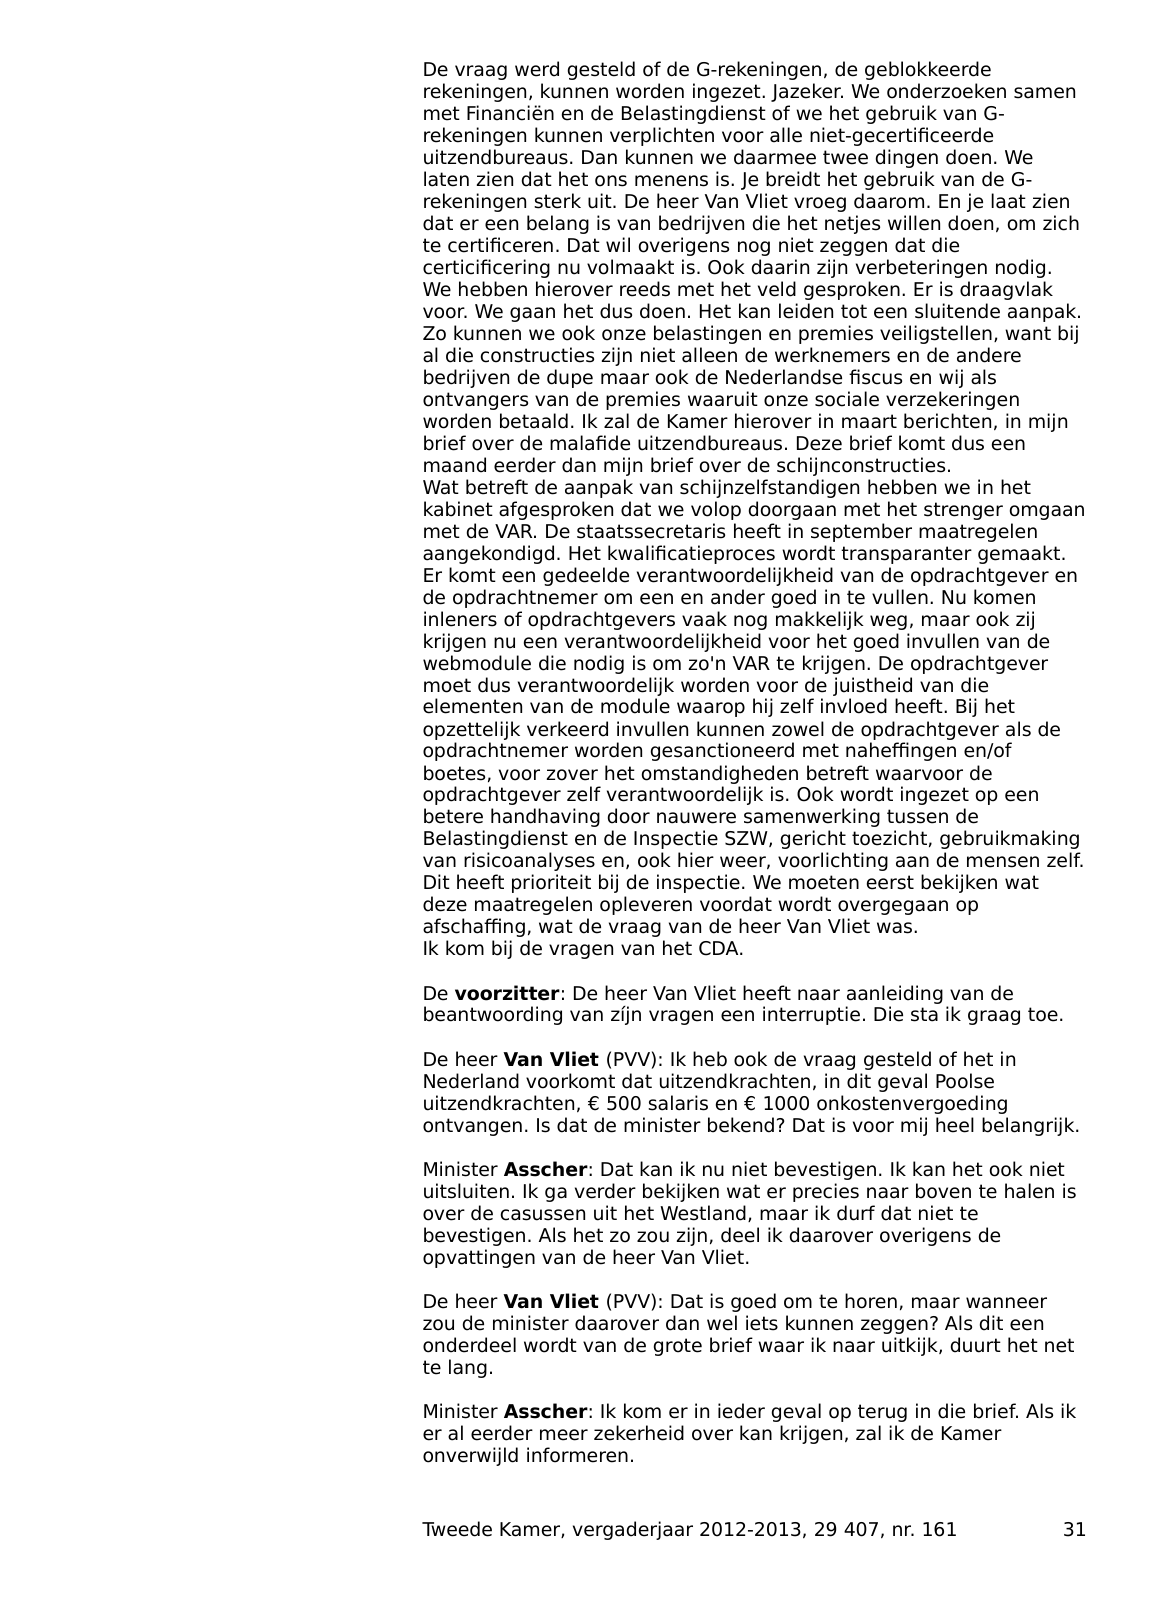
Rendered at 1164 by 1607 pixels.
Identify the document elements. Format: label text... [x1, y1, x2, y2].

text De heer Van Vliet (PVV): Ik heb ook de vraag gesteld of het in Nederland voorkomt dat uitzendkrachten, in dit geval Poolse uitzendkrachten, € 500 salaris en € 1000 onkostenvergoeding ontvangen. Is dat de minister bekend? Dat is voor mij heel belangrijk. [422, 1048, 1087, 1136]
text De vraag werd gesteld of de G-rekeningen, de geblokkeerde rekeningen, kunnen worden ingezet. Jazeker. We onderzoeken samen met Financiën en de Belastingdienst of we het gebruik van G-rekeningen kunnen verplichten voor alle niet-gecertificeerde uitzendbureaus. Dan kunnen we daarmee twee dingen doen. We laten zien dat het ons menens is. Je breidt het gebruik van de G-rekeningen sterk uit. De heer Van Vliet vroeg daarom. En je laat zien dat er een belang is van bedrijven die het netjes willen doen, om zich te certificeren. Dat wil overigens nog niet zeggen dat die certicificering nu volmaakt is. Ook daarin zijn verbeteringen nodig. We hebben hierover reeds met het veld gesproken. Er is draagvlak voor. We gaan het dus doen. Het kan leiden tot een sluitende aanpak. Zo kunnen we ook onze belastingen en premies veiligstellen, want bij al die constructies zijn niet alleen de werknemers en de andere bedrijven de dupe maar ook de Nederlandse fiscus en wij als ontvangers van de premies waaruit onze sociale verzekeringen worden betaald. Ik zal de Kamer hierover in maart berichten, in mijn brief over de malafide uitzendbureaus. Deze brief komt dus een maand eerder dan mijn brief over de schijnconstructies. [422, 59, 1087, 477]
text Minister Asscher: Ik kom er in ieder geval op terug in die brief. Als ik er al eerder meer zekerheid over kan krijgen, zal ik de Kamer onverwijld informeren. [422, 1401, 1087, 1467]
text De heer Van Vliet (PVV): Dat is goed om te horen, maar wanneer zou de minister daarover dan wel iets kunnen zeggen? Als dit een onderdeel wordt van de grote brief waar ik naar uitkijk, duurt het net te lang. [422, 1291, 1087, 1379]
text De voorzitter: De heer Van Vliet heeft naar aanleiding van de beantwoording van zíjn vragen een interruptie. Die sta ik graag toe. [422, 982, 1087, 1026]
text Ik kom bij de vragen van het CDA. [422, 938, 1087, 960]
text Wat betreft de aanpak van schijnzelfstandigen hebben we in het kabinet afgesproken dat we volop doorgaan met het strenger omgaan met de VAR. De staatssecretaris heeft in september maatregelen aangekondigd. Het kwalificatieproces wordt transparanter gemaakt. Er komt een gedeelde verantwoordelijkheid van de opdrachtgever en de opdrachtnemer om een en ander goed in te vullen. Nu komen inleners of opdrachtgevers vaak nog makkelijk weg, maar ook zij krijgen nu een verantwoordelijkheid voor het goed invullen van de webmodule die nodig is om zo'n VAR te krijgen. De opdrachtgever moet dus verantwoordelijk worden voor de juistheid van die elementen van de module waarop hij zelf invloed heeft. Bij het opzettelijk verkeerd invullen kunnen zowel de opdrachtgever als de opdrachtnemer worden gesanctioneerd met naheffingen en/of boetes, voor zover het omstandigheden betreft waarvoor de opdrachtgever zelf verantwoordelijk is. Ook wordt ingezet op een betere handhaving door nauwere samenwerking tussen de Belastingdienst en de Inspectie SZW, gericht toezicht, gebruikmaking van risicoanalyses en, ook hier weer, voorlichting aan de mensen zelf. Dit heeft prioriteit bij de inspectie. We moeten eerst bekijken wat deze maatregelen opleveren voordat wordt overgegaan op afschaffing, wat de vraag van de heer Van Vliet was. [422, 477, 1087, 938]
text Minister Asscher: Dat kan ik nu niet bevestigen. Ik kan het ook niet uitsluiten. Ik ga verder bekijken wat er precies naar boven te halen is over de casussen uit het Westland, maar ik durf dat niet te bevestigen. Als het zo zou zijn, deel ik daarover overigens de opvattingen van de heer Van Vliet. [422, 1159, 1087, 1268]
